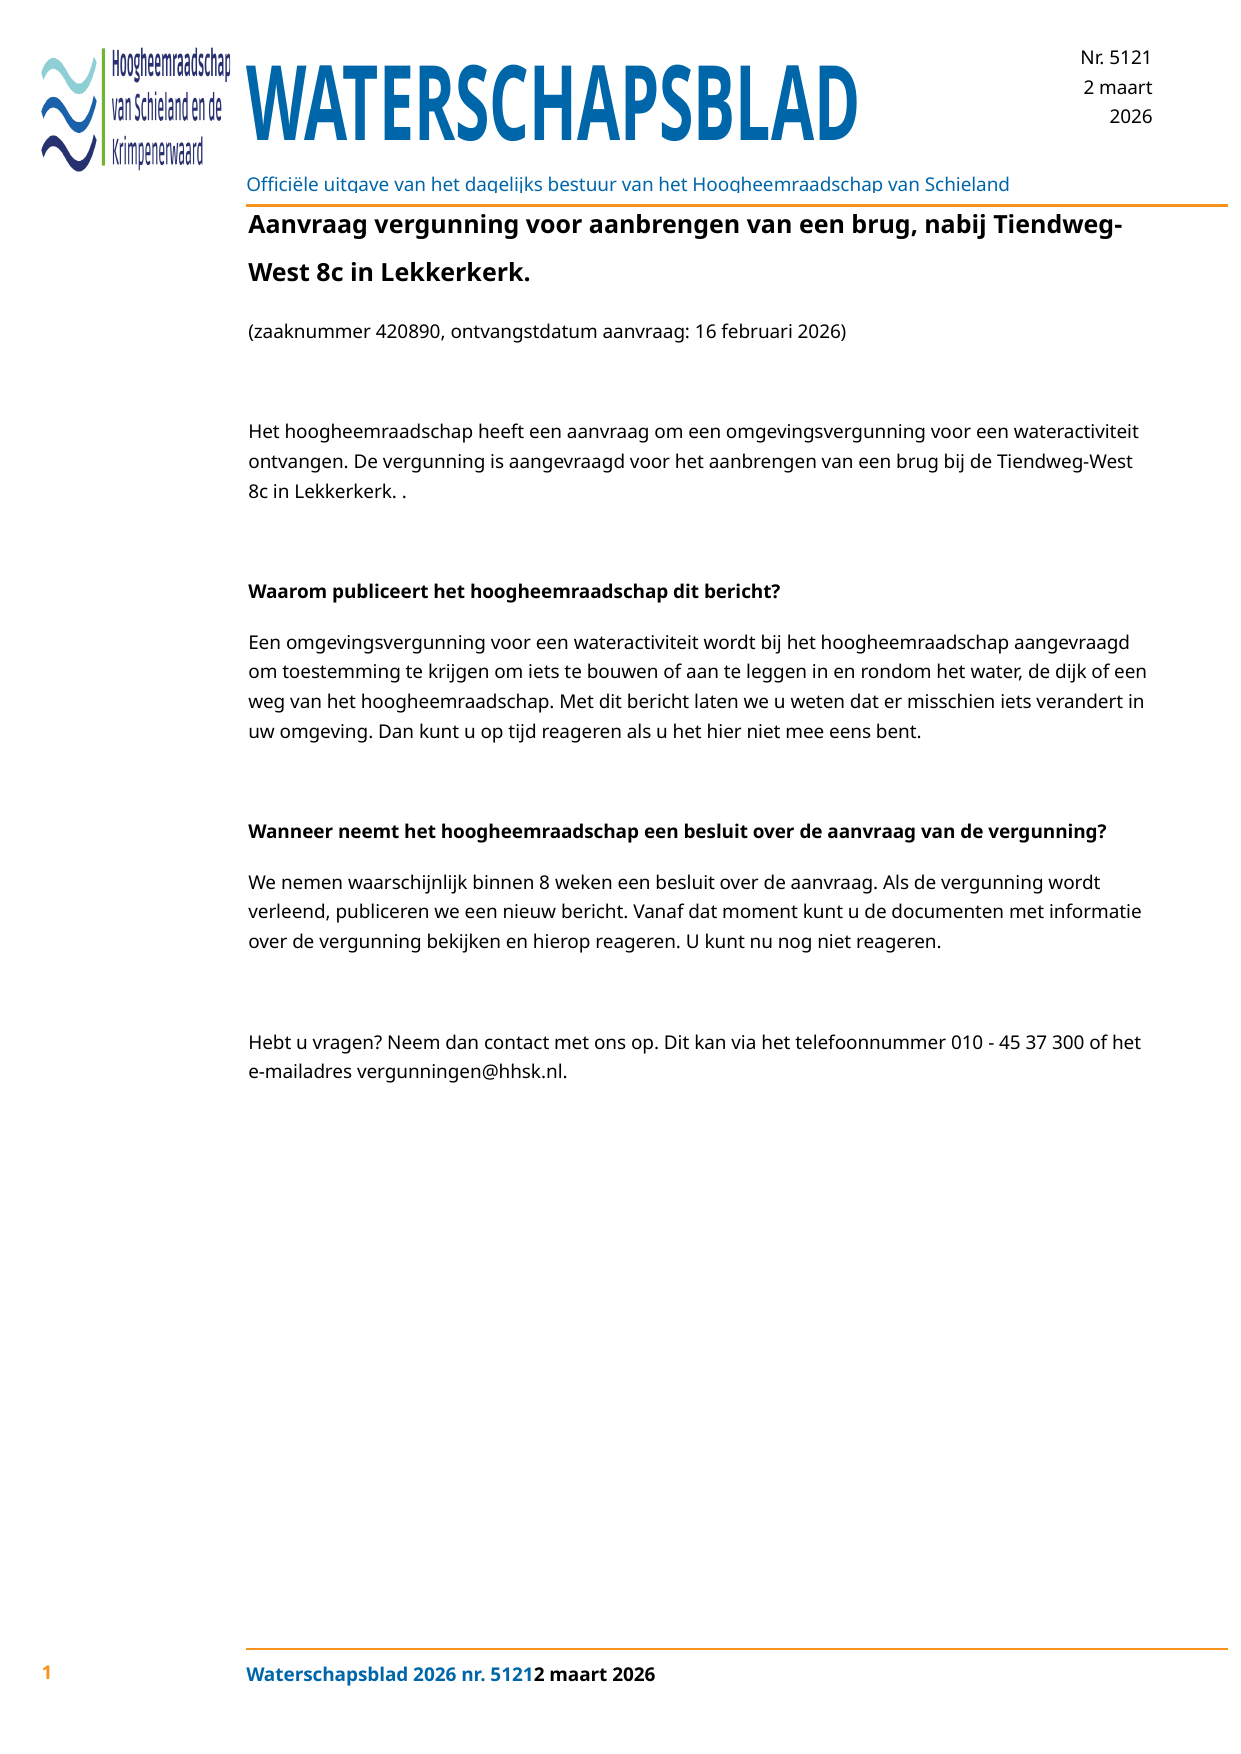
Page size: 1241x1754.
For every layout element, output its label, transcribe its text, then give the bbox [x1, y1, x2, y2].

text Hebt u vragen? Neem dan contact met ons op. Dit kan via het telefoonnummer 010 - 45 37 300 of het e-mailadres vergunningen@hhsk.nl. [248, 1029, 1152, 1084]
text We nemen waarschijnlijk binnen 8 weken een besluit over de aanvraag. Als de vergunning wordt verleend, publiceren we een nieuw bericht. Vanaf dat moment kunt u de documenten met informatie over de vergunning bekijken en hierop reageren. U kunt nu nog niet reageren. [248, 869, 1152, 954]
picture [41, 47, 231, 172]
text Het hoogheemraadschap heeft een aanvraag om een omgevingsvergunning voor een wateractiviteit ontvangen. De vergunning is aangevraagd voor het aanbrengen van een brug bij de Tiendweg-West 8c in Lekkerkerk. . [248, 419, 1152, 504]
text Aanvraag vergunning voor aanbrengen van een brug, nabij Tiendweg-West 8c in Lekkerkerk. [248, 207, 1152, 288]
text (zaaknummer 420890, ontvangstdatum aanvraag: 16 februari 2026) [248, 318, 1152, 344]
text Waarom publiceert het hoogheemraadschap dit bericht? [248, 579, 1152, 604]
text Een omgevingsvergunning voor een wateractiviteit wordt bij het hoogheemraadschap aangevraagd om toestemming te krijgen om iets te bouwen of aan te leggen in en rondom het water, de dijk of een weg van het hoogheemraadschap. Met dit bericht laten we u weten dat er misschien iets verandert in uw omgeving. Dan kunt u op tijd reageren als u het hier niet mee eens bent. [248, 629, 1152, 744]
text Wanneer neemt het hoogheemraadschap een besluit over de aanvraag van de vergunning? [248, 819, 1152, 844]
